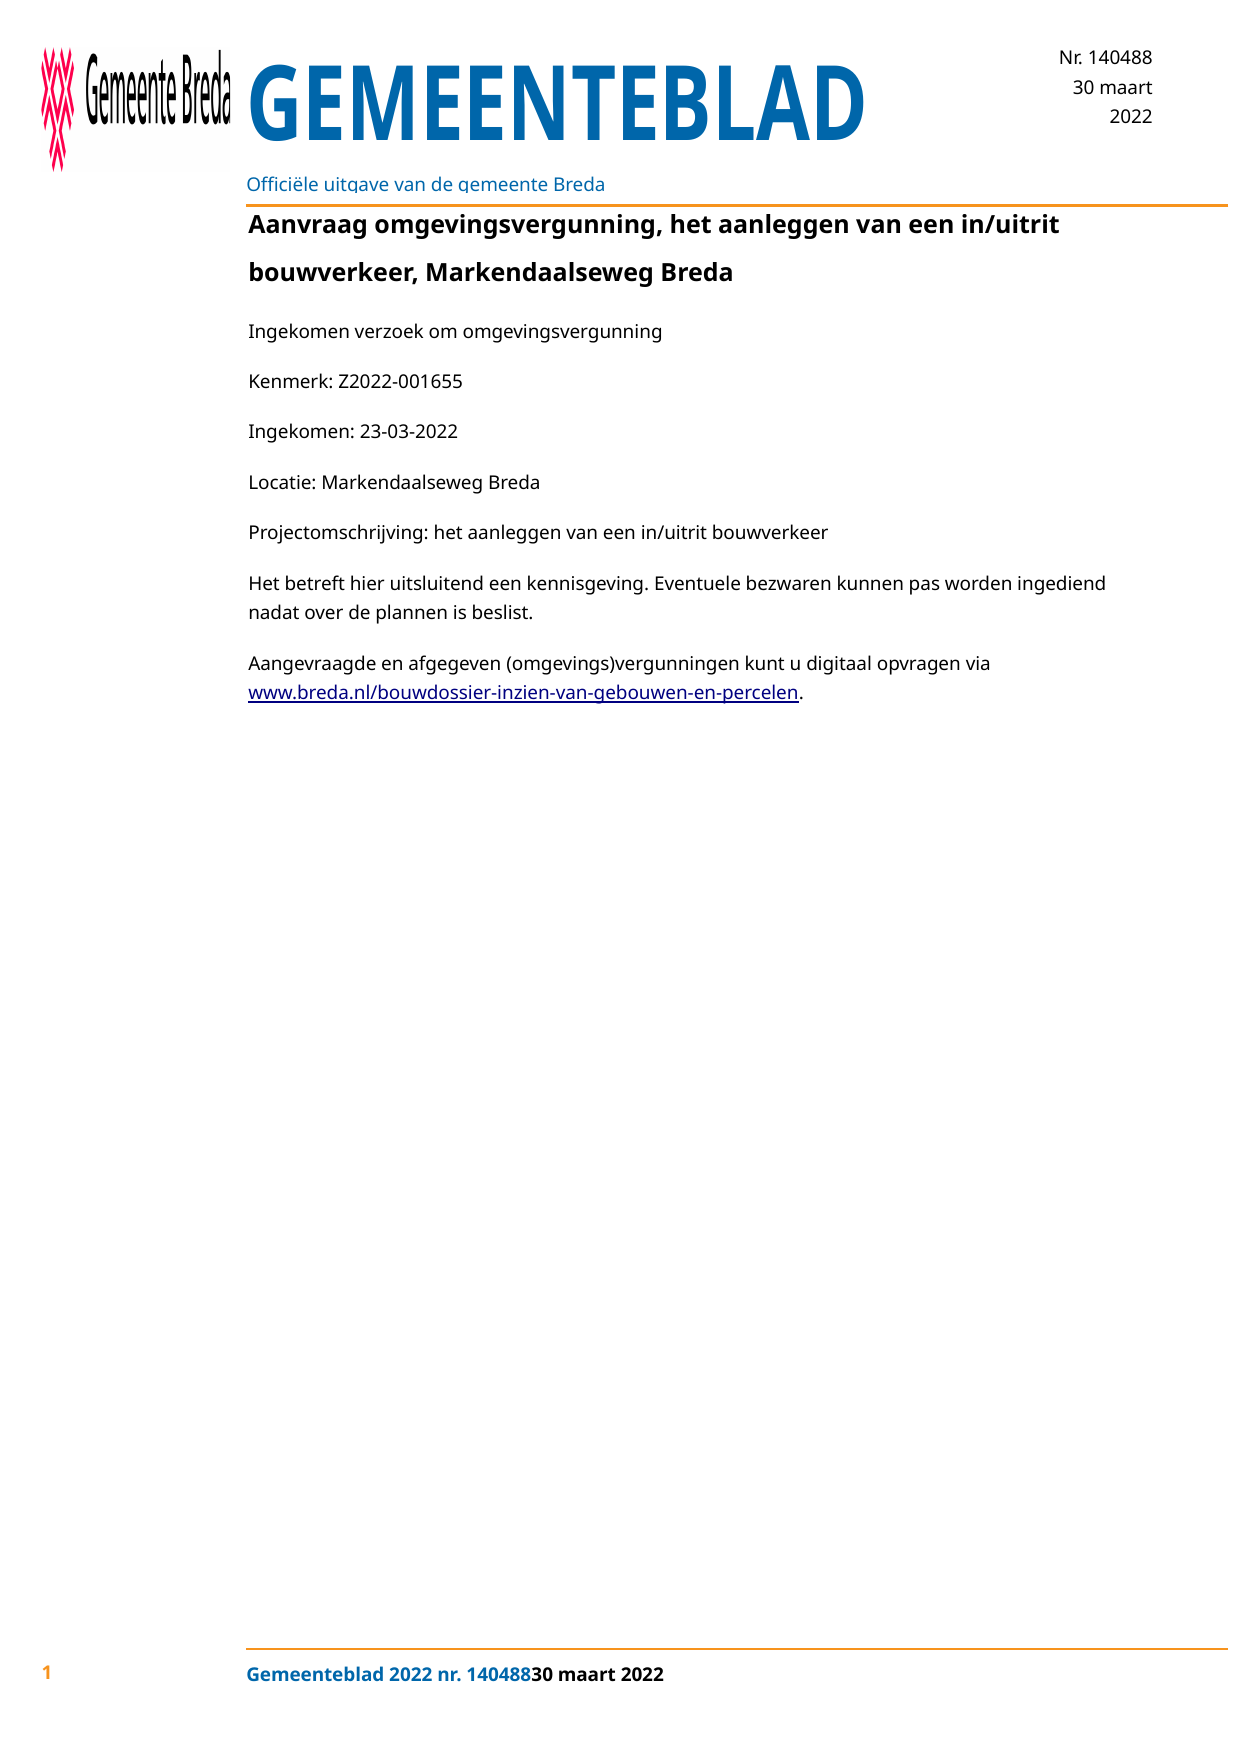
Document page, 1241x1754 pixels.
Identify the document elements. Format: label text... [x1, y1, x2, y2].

text Aanvraag omgevingsvergunning, het aanleggen van een in/uitrit bouwverkeer, Markendaalseweg Breda [248, 207, 1152, 288]
text Locatie: Markendaalseweg Breda [248, 469, 1152, 495]
text Aangevraagde en afgegeven (omgevings)vergunningen kunt u digitaal opvragen via www.breda.nl/bouwdossier-inzien-van-gebouwen-en-percelen. [248, 650, 1152, 705]
text Ingekomen: 23-03-2022 [248, 419, 1152, 444]
text Kenmerk: Z2022-001655 [248, 368, 1152, 394]
text Het betreft hier uitsluitend een kennisgeving. Eventuele bezwaren kunnen pas worden ingediend nadat over de plannen is beslist. [248, 570, 1152, 625]
picture [41, 47, 231, 172]
text Ingekomen verzoek om omgevingsvergunning [248, 318, 1152, 344]
text Projectomschrijving: het aanleggen van een in/uitrit bouwverkeer [248, 519, 1152, 545]
